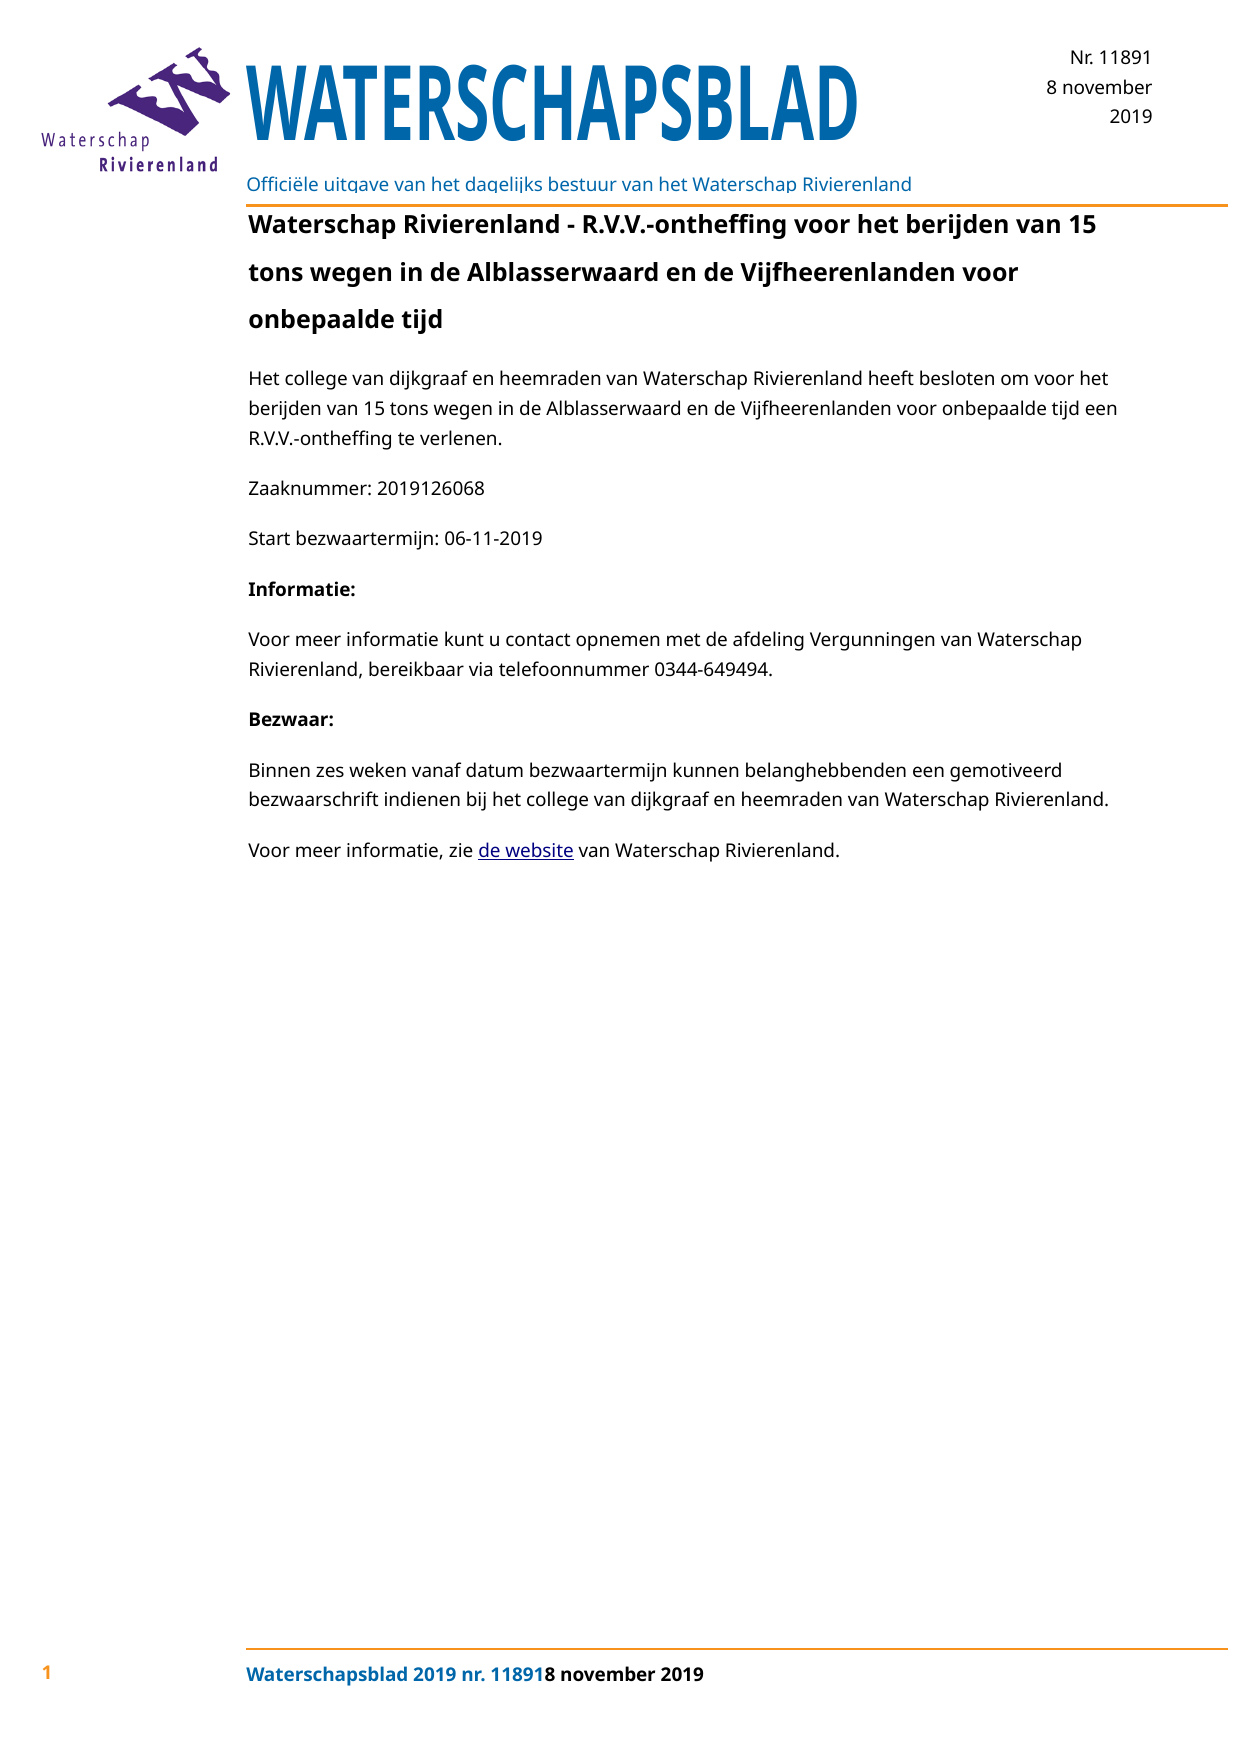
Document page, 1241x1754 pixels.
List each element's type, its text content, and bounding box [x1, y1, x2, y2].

text Bezwaar: [248, 706, 1152, 732]
text Start bezwaartermijn: 06-11-2019 [248, 526, 1152, 551]
text Zaaknummer: 2019126068 [248, 475, 1152, 501]
text Waterschap Rivierenland - R.V.V.-ontheffing voor het berijden van 15 tons wegen in de Alblasserwaard en de Vijfheerenlanden voor onbepaalde tijd [248, 207, 1152, 336]
text Voor meer informatie, zie de website van Waterschap Rivierenland. [248, 837, 1152, 862]
picture [41, 47, 231, 172]
text Voor meer informatie kunt u contact opnemen met de afdeling Vergunningen van Waterschap Rivierenland, bereikbaar via telefoonnummer 0344-649494. [248, 626, 1152, 682]
text Binnen zes weken vanaf datum bezwaartermijn kunnen belanghebbenden een gemotiveerd bezwaarschrift indienen bij het college van dijkgraaf en heemraden van Waterschap Rivierenland. [248, 757, 1152, 812]
text Informatie: [248, 576, 1152, 602]
text Het college van dijkgraaf en heemraden van Waterschap Rivierenland heeft besloten om voor het berijden van 15 tons wegen in de Alblasserwaard en de Vijfheerenlanden voor onbepaalde tijd een R.V.V.-ontheffing te verlenen. [248, 366, 1152, 450]
